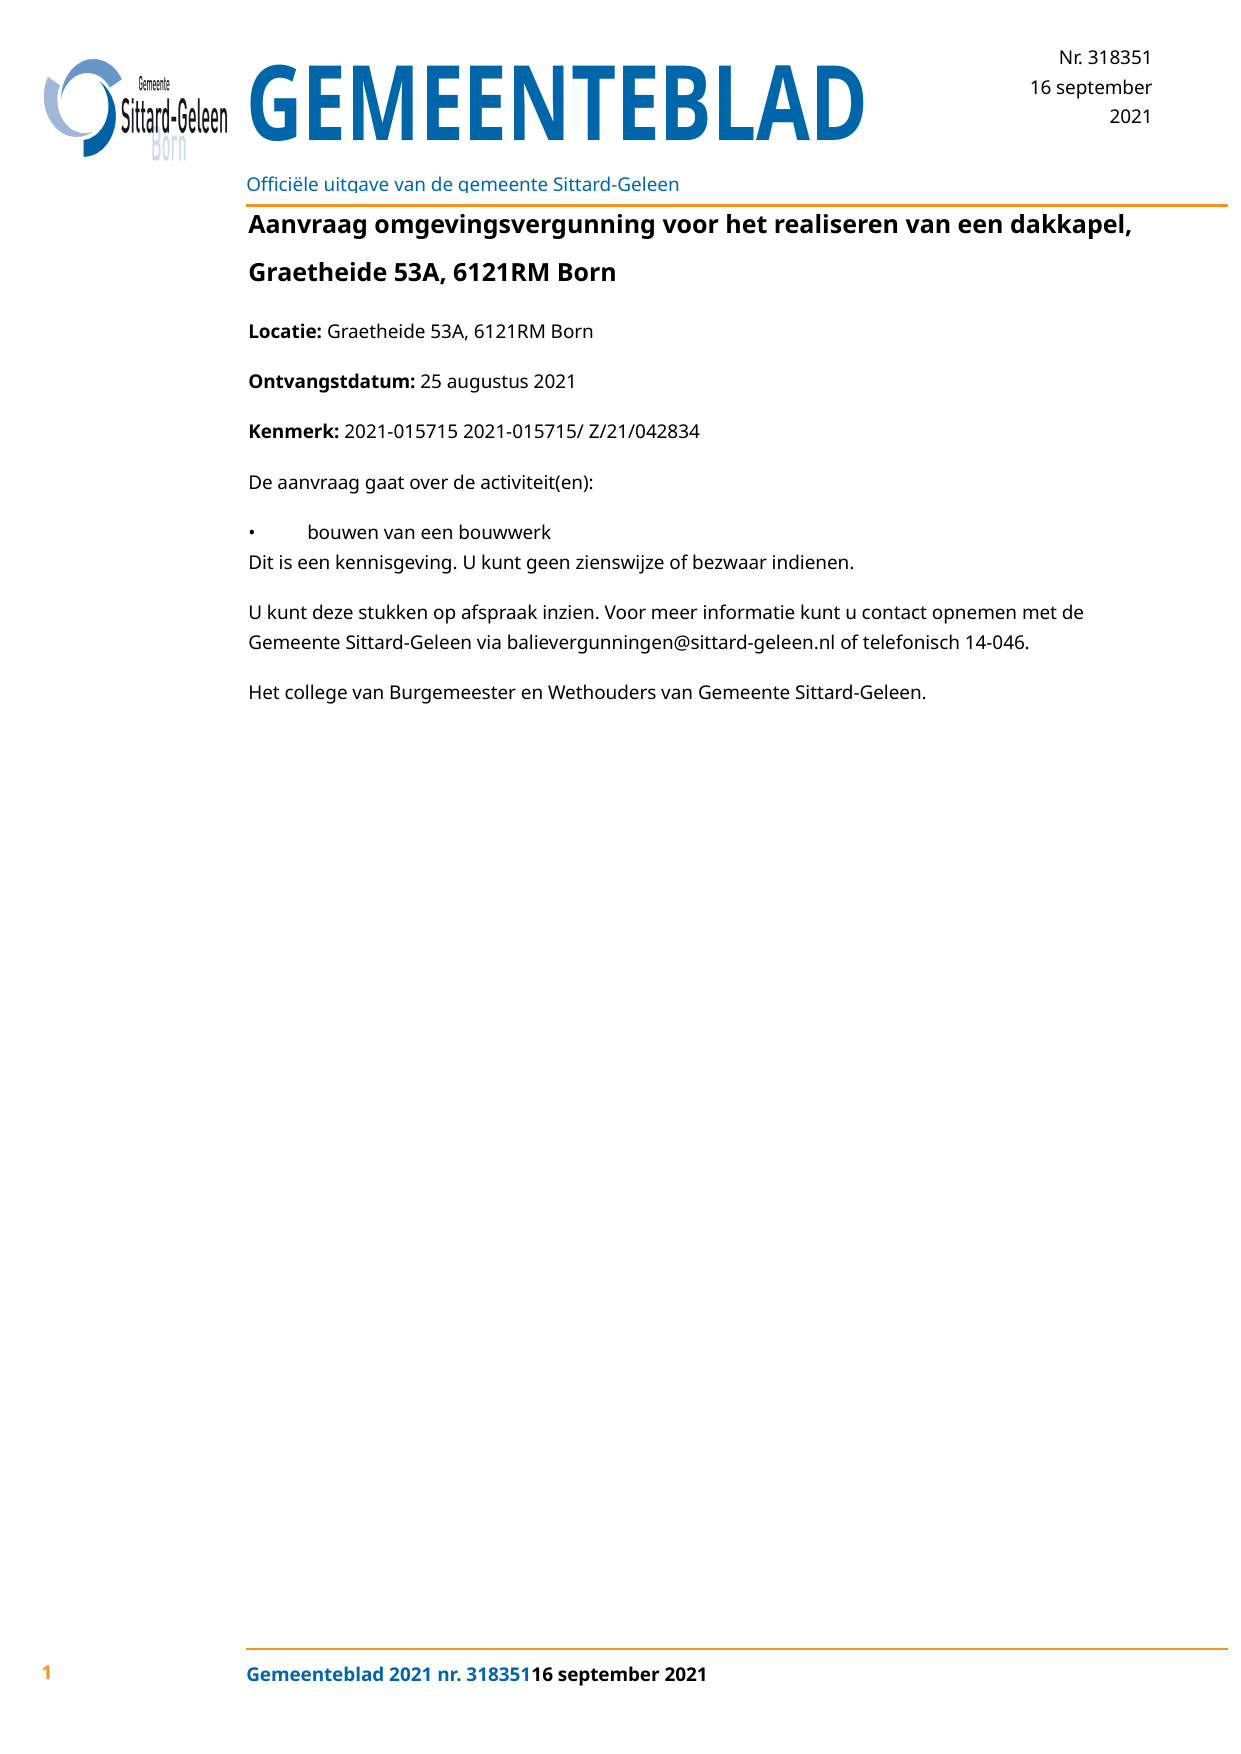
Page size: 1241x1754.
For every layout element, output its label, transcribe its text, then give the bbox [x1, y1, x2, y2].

text Het college van Burgemeester en Wethouders van Gemeente Sittard-Geleen. [248, 679, 1152, 705]
list bouwen van een bouwwerk [248, 519, 1152, 545]
text Locatie: Graetheide 53A, 6121RM Born [248, 318, 1152, 344]
text Ontvangstdatum: 25 augustus 2021 [248, 368, 1152, 394]
text Kenmerk: 2021-015715 2021-015715/ Z/21/042834 [248, 419, 1152, 444]
text Aanvraag omgevingsvergunning voor het realiseren van een dakkapel, Graetheide 53A, 6121RM Born [248, 207, 1152, 288]
text U kunt deze stukken op afspraak inzien. Voor meer informatie kunt u contact opnemen met de Gemeente Sittard-Geleen via balievergunningen@sittard-geleen.nl of telefonisch 14-046. [248, 599, 1152, 655]
text De aanvraag gaat over de activiteit(en): [248, 469, 1152, 495]
picture [41, 47, 231, 172]
text Dit is een kennisgeving. U kunt geen zienswijze of bezwaar indienen. [248, 549, 1152, 575]
